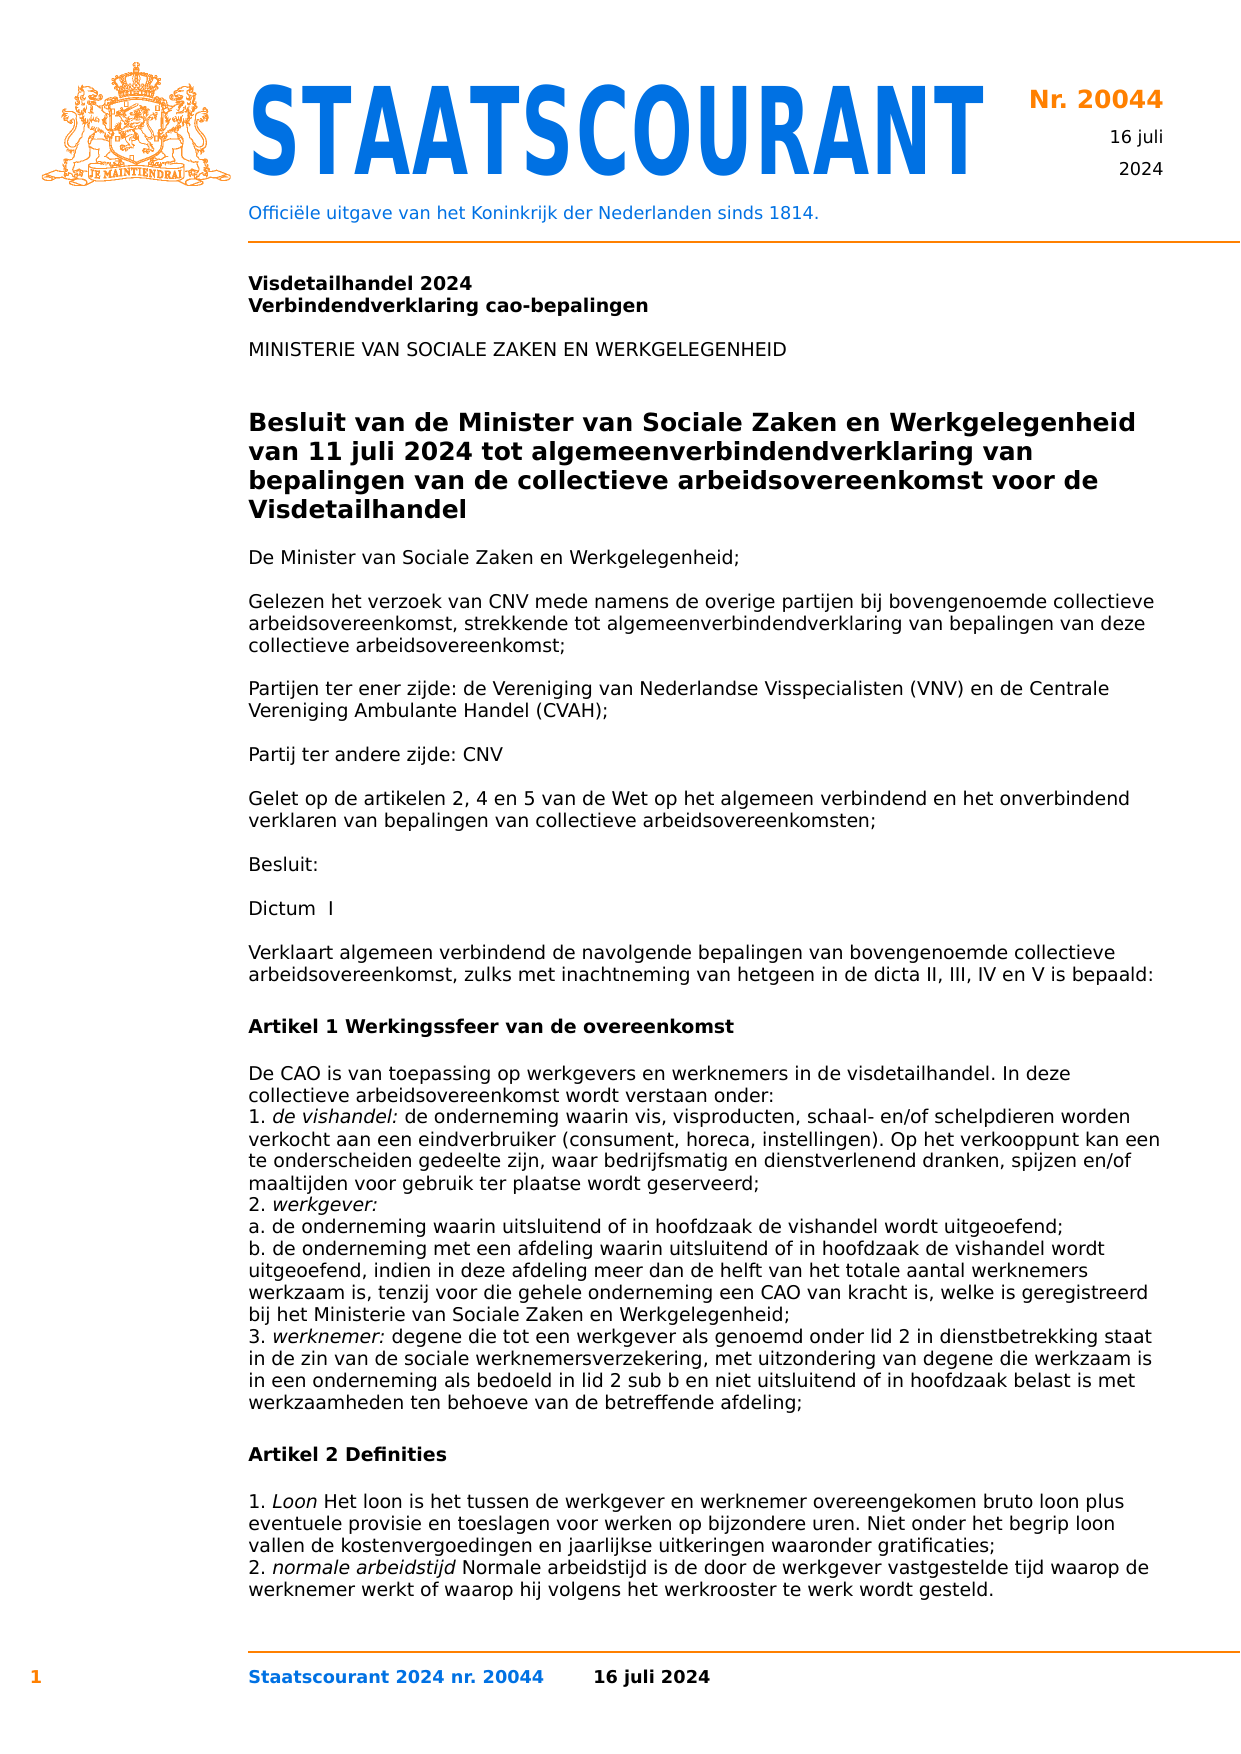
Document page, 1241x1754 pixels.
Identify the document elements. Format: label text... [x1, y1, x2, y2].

subtitle Artikel 1 Werkingssfeer van de overeenkomst [248, 1016, 1163, 1037]
text 1. Loon Het loon is het tussen de werkgever en werknemer overeengekomen bruto loon plus eventuele provisie en toeslagen voor werken op bijzondere uren. Niet onder het begrip loon vallen de kostenvergoedingen en jaarlijkse uitkeringen waaronder gratificaties; [248, 1491, 1163, 1557]
text Partij ter andere zijde: CNV [248, 744, 1163, 766]
text Besluit: [248, 854, 1163, 876]
text Partijen ter ener zijde: de Vereniging van Nederlandse Visspecialisten (VNV) en de Centrale Vereniging Ambulante Handel (CVAH); [248, 678, 1163, 722]
text 3. werknemer: degene die tot een werkgever als genoemd onder lid 2 in dienstbetrekking staat in de zin van de sociale werknemersverzekering, met uitzondering van degene die werkzaam is in een onderneming als bedoeld in lid 2 sub b en niet uitsluitend of in hoofdzaak belast is met werkzaamheden ten behoeve van de betreffende afdeling; [248, 1326, 1163, 1414]
text a. de onderneming waarin uitsluitend of in hoofdzaak de vishandel wordt uitgeoefend; [248, 1216, 1163, 1238]
subtitle Besluit van de Minister van Sociale Zaken en Werkgelegenheid van 11 juli 2024 tot algemeenverbindendverklaring van bepalingen van de collectieve arbeidsovereenkomst voor de Visdetailhandel [248, 408, 1163, 525]
text Gelezen het verzoek van CNV mede namens de overige partijen bij bovengenoemde collectieve arbeidsovereenkomst, strekkende tot algemeenverbindendverklaring van bepalingen van deze collectieve arbeidsovereenkomst; [248, 591, 1163, 656]
text 1. de vishandel: de onderneming waarin vis, visproducten, schaal- en/of schelpdieren worden verkocht aan een eindverbruiker (consument, horeca, instellingen). Op het verkooppunt kan een te onderscheiden gedeelte zijn, waar bedrijfsmatig en dienstverlenend dranken, spijzen en/of maaltijden voor gebruik ter plaatse wordt geserveerd; [248, 1106, 1163, 1194]
table_header Nr. 20044 [998, 62, 1240, 121]
text MINISTERIE VAN SOCIALE ZAKEN EN WERKGELEGENHEID [248, 339, 1163, 361]
picture [41, 62, 231, 186]
table_header STAATSCOURANT [248, 62, 998, 203]
text De Minister van Sociale Zaken en Werkgelegenheid; [248, 547, 1163, 569]
table_cell 16 juli [998, 121, 1240, 153]
text Gelet op de artikelen 2, 4 en 5 van de Wet op het algemeen verbindend en het onverbindend verklaren van bepalingen van collectieve arbeidsovereenkomsten; [248, 788, 1163, 832]
text Dictum I [248, 898, 1163, 920]
text 2. werkgever: [248, 1194, 1163, 1216]
text Verklaart algemeen verbindend de navolgende bepalingen van bovengenoemde collectieve arbeidsovereenkomst, zulks met inachtneming van hetgeen in de dicta II, III, IV en V is bepaald: [248, 942, 1163, 986]
table_cell 2024 [998, 153, 1240, 203]
text Verbindendverklaring cao-bepalingen [248, 295, 1163, 317]
text Visdetailhandel 2024 [248, 273, 1163, 295]
text De CAO is van toepassing op werkgevers en werknemers in de visdetailhandel. In deze collectieve arbeidsovereenkomst wordt verstaan onder: [248, 1062, 1163, 1106]
table_header [25, 62, 248, 241]
subtitle Artikel 2 Definities [248, 1444, 1163, 1466]
text 2. normale arbeidstijd Normale arbeidstijd is de door de werkgever vastgestelde tijd waarop de werknemer werkt of waarop hij volgens het werkrooster te werk wordt gesteld. [248, 1557, 1163, 1601]
table_cell Officiële uitgave van het Koninkrijk der Nederlanden sinds 1814. [248, 203, 1240, 241]
text b. de onderneming met een afdeling waarin uitsluitend of in hoofdzaak de vishandel wordt uitgeoefend, indien in deze afdeling meer dan de helft van het totale aantal werknemers werkzaam is, tenzij voor die gehele onderneming een CAO van kracht is, welke is geregistreerd bij het Ministerie van Sociale Zaken en Werkgelegenheid; [248, 1238, 1163, 1326]
